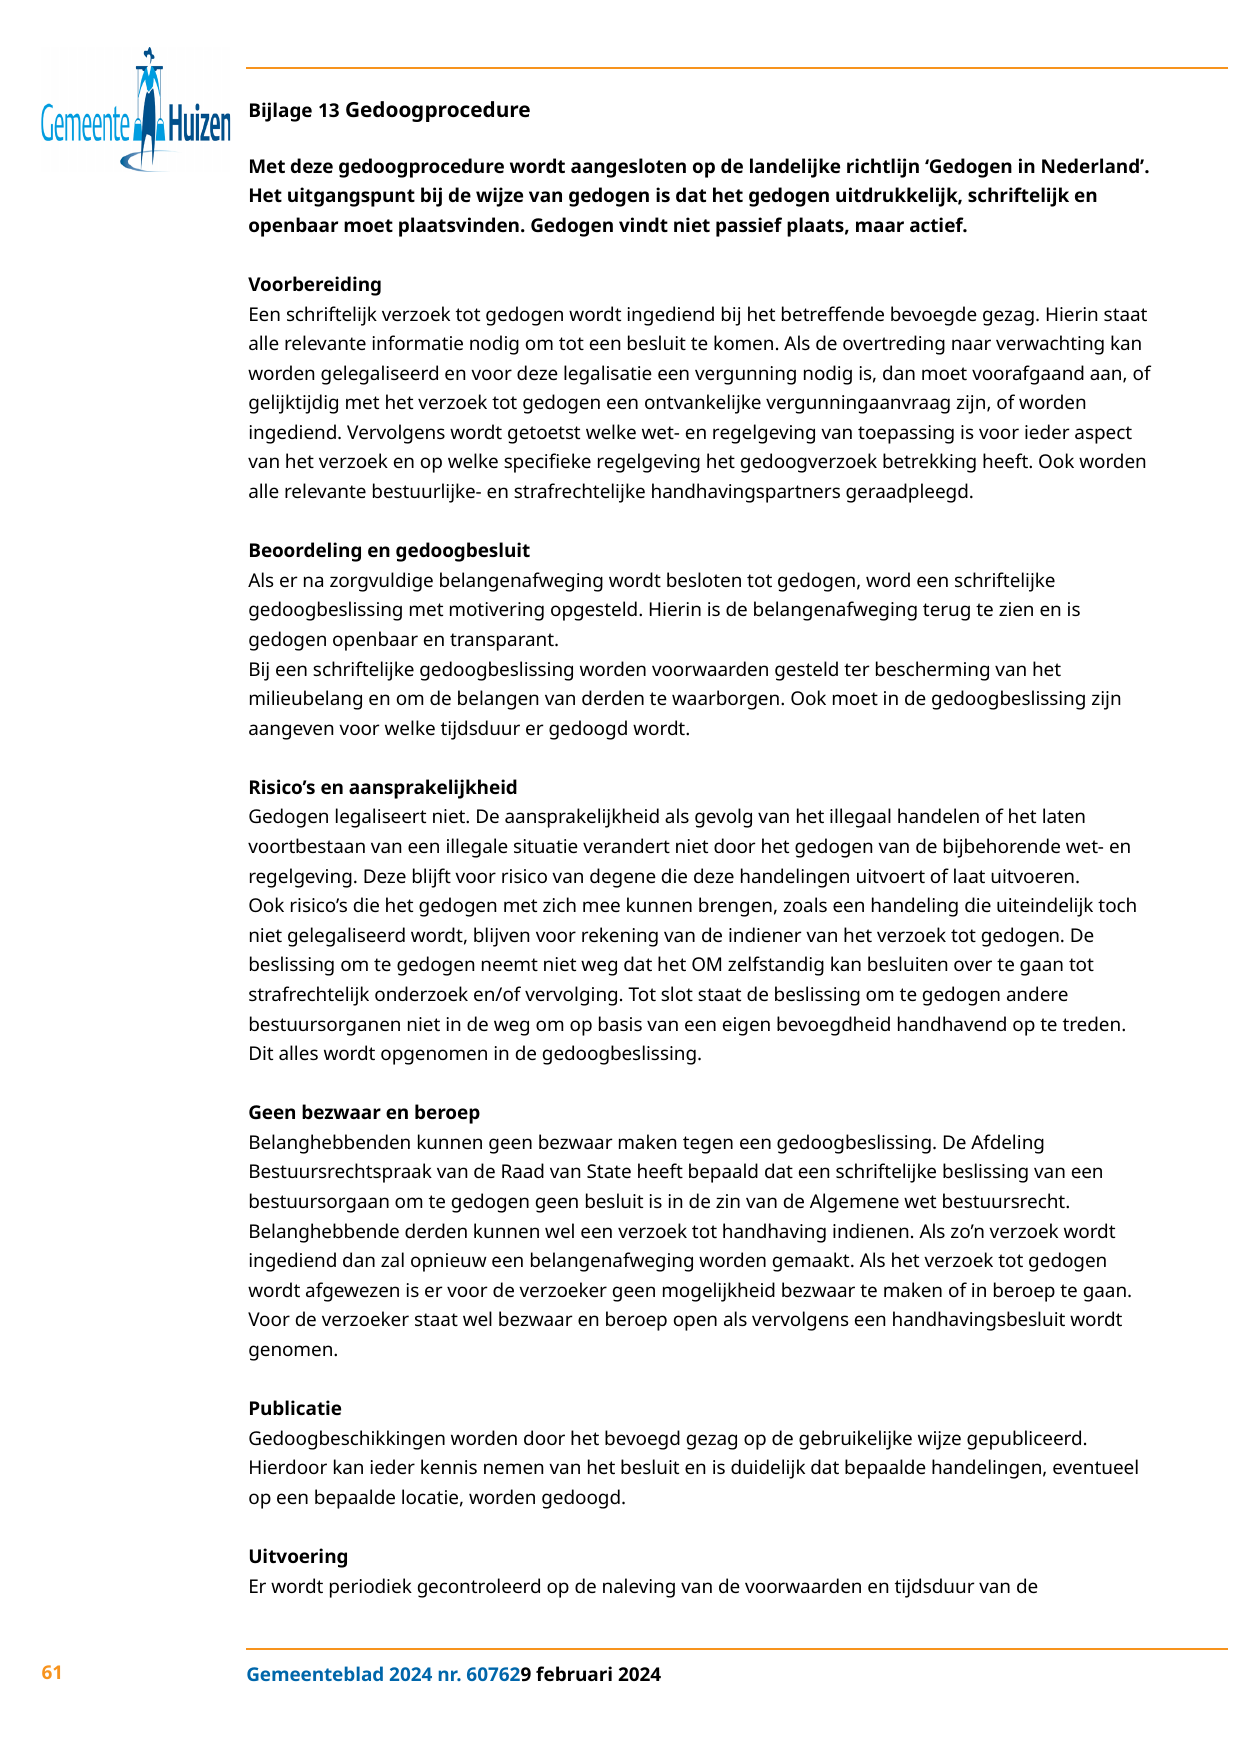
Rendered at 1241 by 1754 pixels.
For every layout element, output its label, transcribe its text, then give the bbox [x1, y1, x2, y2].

text Er wordt periodiek gecontroleerd op de naleving van de voorwaarden en tijdsduur van de [248, 1573, 1152, 1599]
text Bij een schriftelijke gedoogbeslissing worden voorwaarden gesteld ter bescherming van het milieubelang en om de belangen van derden te waarborgen. Ook moet in de gedoogbeslissing zijn aangeven voor welke tijdsduur er gedoogd wordt. [248, 656, 1152, 741]
text Beoordeling en gedoogbesluit [248, 537, 1152, 563]
picture [41, 47, 231, 172]
text Gedoogbeschikkingen worden door het bevoegd gezag op de gebruikelijke wijze gepubliceerd. Hierdoor kan ieder kennis nemen van het besluit en is duidelijk dat bepaalde handelingen, eventueel op een bepaalde locatie, worden gedoogd. [248, 1425, 1152, 1510]
text Geen bezwaar en beroep [248, 1099, 1152, 1125]
text Belanghebbende derden kunnen wel een verzoek tot handhaving indienen. Als zo’n verzoek wordt ingediend dan zal opnieuw een belangenafweging worden gemaakt. Als het verzoek tot gedogen wordt afgewezen is er voor de verzoeker geen mogelijkheid bezwaar te maken of in beroep te gaan. [248, 1218, 1152, 1303]
text Risico’s en aansprakelijkheid [248, 774, 1152, 800]
text Uitvoering [248, 1543, 1152, 1569]
text Voorbereiding [248, 271, 1152, 297]
text Ook risico’s die het gedogen met zich mee kunnen brengen, zoals een handeling die uiteindelijk toch niet gelegaliseerd wordt, blijven voor rekening van de indiener van het verzoek tot gedogen. De beslissing om te gedogen neemt niet weg dat het OM zelfstandig kan besluiten over te gaan tot strafrechtelijk onderzoek en/of vervolging. Tot slot staat de beslissing om te gedogen andere bestuursorganen niet in de weg om op basis van een eigen bevoegdheid handhavend op te treden. Dit alles wordt opgenomen in de gedoogbeslissing. [248, 892, 1152, 1066]
text Publicatie [248, 1395, 1152, 1421]
text Belanghebbenden kunnen geen bezwaar maken tegen een gedoogbeslissing. De Afdeling Bestuursrechtspraak van de Raad van State heeft bepaald dat een schriftelijke beslissing van een bestuursorgaan om te gedogen geen besluit is in de zin van de Algemene wet bestuursrecht. [248, 1129, 1152, 1214]
text Een schriftelijk verzoek tot gedogen wordt ingediend bij het betreffende bevoegde gezag. Hierin staat alle relevante informatie nodig om tot een besluit te komen. Als de overtreding naar verwachting kan worden gelegaliseerd en voor deze legalisatie een vergunning nodig is, dan moet voorafgaand aan, of gelijktijdig met het verzoek tot gedogen een ontvankelijke vergunningaanvraag zijn, of worden ingediend. Vervolgens wordt getoetst welke wet- en regelgeving van toepassing is voor ieder aspect van het verzoek en op welke specifieke regelgeving het gedoogverzoek betrekking heeft. Ook worden alle relevante bestuurlijke- en strafrechtelijke handhavingspartners geraadpleegd. [248, 301, 1152, 504]
text Bijlage 13 Gedoogprocedure [248, 95, 1152, 123]
text Als er na zorgvuldige belangenafweging wordt besloten tot gedogen, word een schriftelijke gedoogbeslissing met motivering opgesteld. Hierin is de belangenafweging terug te zien en is gedogen openbaar en transparant. [248, 567, 1152, 652]
text Gedogen legaliseert niet. De aansprakelijkheid als gevolg van het illegaal handelen of het laten voortbestaan van een illegale situatie verandert niet door het gedogen van de bijbehorende wet- en regelgeving. Deze blijft voor risico van degene die deze handelingen uitvoert of laat uitvoeren. [248, 804, 1152, 889]
text Met deze gedoogprocedure wordt aangesloten op de landelijke richtlijn ‘Gedogen in Nederland’. Het uitgangspunt bij de wijze van gedogen is dat het gedogen uitdrukkelijk, schriftelijk en openbaar moet plaatsvinden. Gedogen vindt niet passief plaats, maar actief. [248, 153, 1152, 238]
text Voor de verzoeker staat wel bezwaar en beroep open als vervolgens een handhavingsbesluit wordt genomen. [248, 1307, 1152, 1362]
